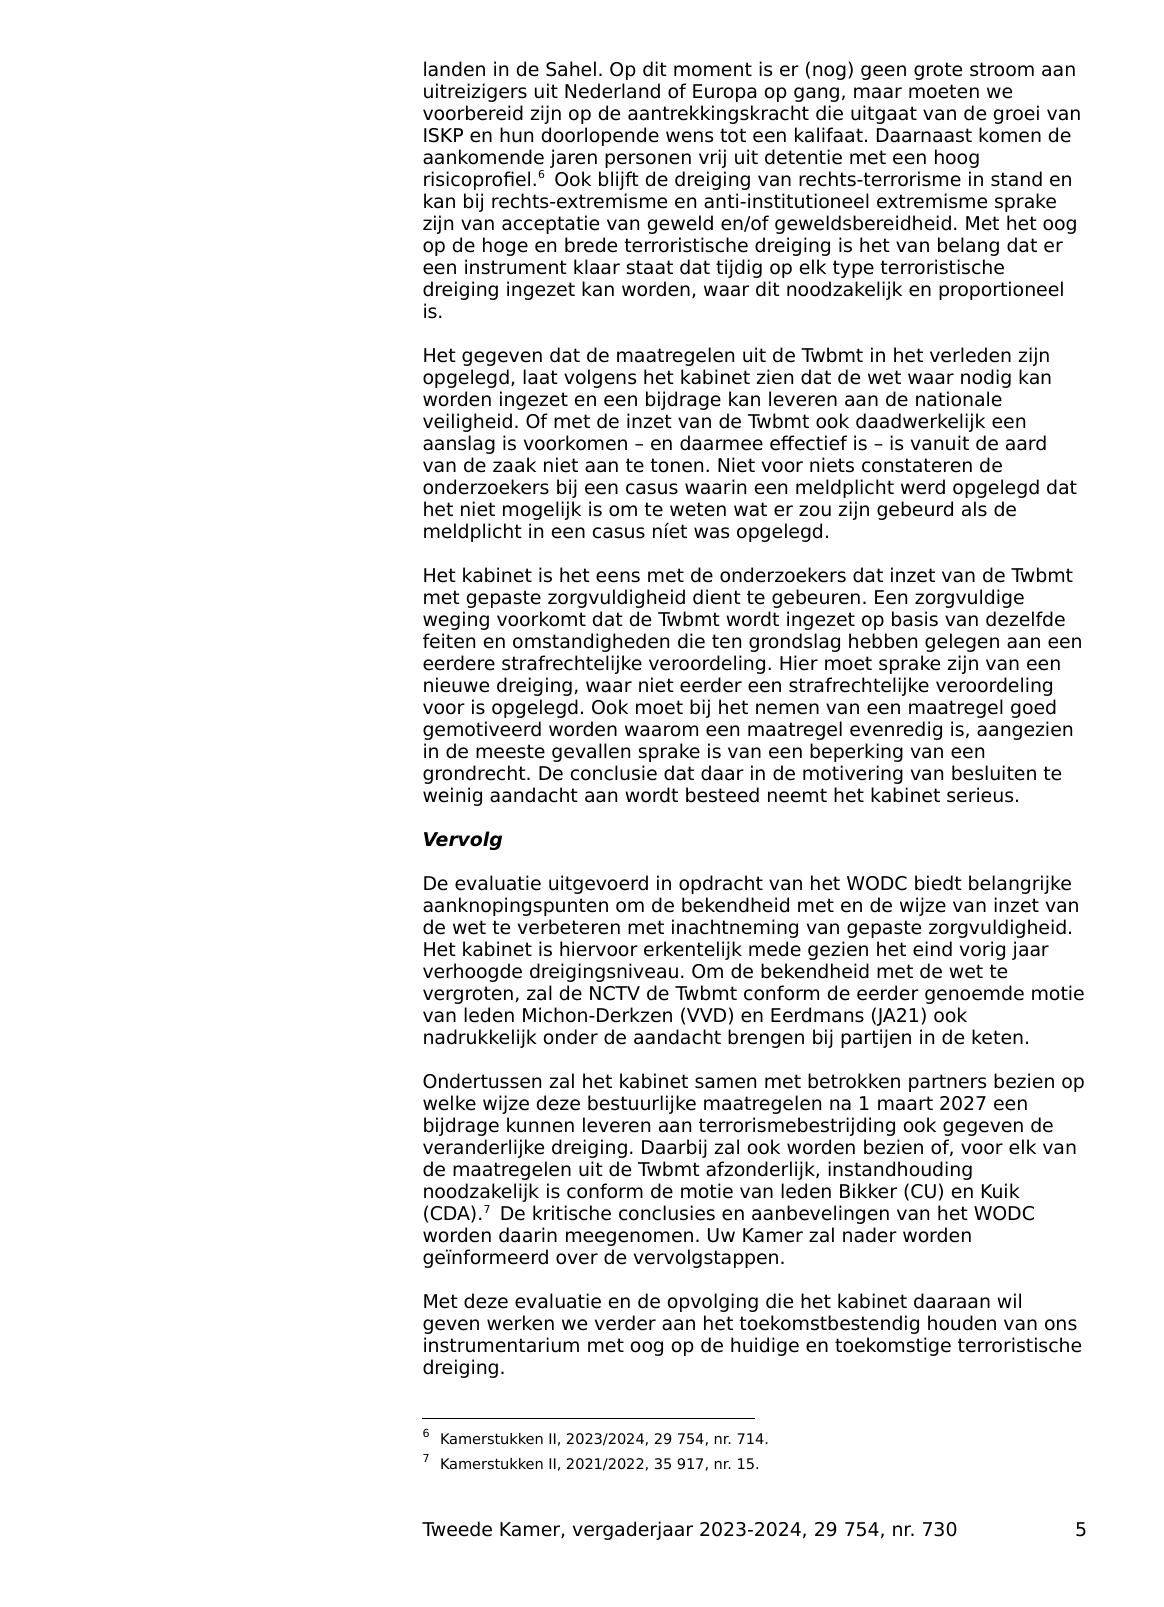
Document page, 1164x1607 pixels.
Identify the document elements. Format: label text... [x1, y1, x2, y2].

text Kamerstukken II, 2021/2022, 35 917, nr. 15. [422, 1452, 1087, 1474]
subtitle Vervolg [422, 829, 1087, 851]
text Kamerstukken II, 2023/2024, 29 754, nr. 714. [422, 1427, 1087, 1449]
text De evaluatie uitgevoerd in opdracht van het WODC biedt belangrijke aanknopingspunten om de bekendheid met en de wijze van inzet van de wet te verbeteren met inachtneming van gepaste zorgvuldigheid. Het kabinet is hiervoor erkentelijk mede gezien het eind vorig jaar verhoogde dreigingsniveau. Om de bekendheid met de wet te vergroten, zal de NCTV de Twbmt conform de eerder genoemde motie van leden Michon-Derkzen (VVD) en Eerdmans (JA21) ook nadrukkelijk onder de aandacht brengen bij partijen in de keten. [422, 873, 1087, 1049]
text Het kabinet is het eens met de onderzoekers dat inzet van de Twbmt met gepaste zorgvuldigheid dient te gebeuren. Een zorgvuldige weging voorkomt dat de Twbmt wordt ingezet op basis van dezelfde feiten en omstandigheden die ten grondslag hebben gelegen aan een eerdere strafrechtelijke veroordeling. Hier moet sprake zijn van een nieuwe dreiging, waar niet eerder een strafrechtelijke veroordeling voor is opgelegd. Ook moet bij het nemen van een maatregel goed gemotiveerd worden waarom een maatregel evenredig is, aangezien in de meeste gevallen sprake is van een beperking van een grondrecht. De conclusie dat daar in de motivering van besluiten te weinig aandacht aan wordt besteed neemt het kabinet serieus. [422, 565, 1087, 807]
text Het gegeven dat de maatregelen uit de Twbmt in het verleden zijn opgelegd, laat volgens het kabinet zien dat de wet waar nodig kan worden ingezet en een bijdrage kan leveren aan de nationale veiligheid. Of met de inzet van de Twbmt ook daadwerkelijk een aanslag is voorkomen – en daarmee effectief is – is vanuit de aard van de zaak niet aan te tonen. Niet voor niets constateren de onderzoekers bij een casus waarin een meldplicht werd opgelegd dat het niet mogelijk is om te weten wat er zou zijn gebeurd als de meldplicht in een casus níet was opgelegd. [422, 345, 1087, 543]
text Ondertussen zal het kabinet samen met betrokken partners bezien op welke wijze deze bestuurlijke maatregelen na 1 maart 2027 een bijdrage kunnen leveren aan terrorismebestrijding ook gegeven de veranderlijke dreiging. Daarbij zal ook worden bezien of, voor elk van de maatregelen uit de Twbmt afzonderlijk, instandhouding noodzakelijk is conform de motie van leden Bikker (CU) en Kuik (CDA). De kritische conclusies en aanbevelingen van het WODC worden daarin meegenomen. Uw Kamer zal nader worden geïnformeerd over de vervolgstappen. [422, 1071, 1087, 1269]
text Met deze evaluatie en de opvolging die het kabinet daaraan wil geven werken we verder aan het toekomstbestendig houden van ons instrumentarium met oog op de huidige en toekomstige terroristische dreiging. [422, 1291, 1087, 1379]
text landen in de Sahel. Op dit moment is er (nog) geen grote stroom aan uitreizigers uit Nederland of Europa op gang, maar moeten we voorbereid zijn op de aantrekkingskracht die uitgaat van de groei van ISKP en hun doorlopende wens tot een kalifaat. Daarnaast komen de aankomende jaren personen vrij uit detentie met een hoog risicoprofiel. Ook blijft de dreiging van rechts-terrorisme in stand en kan bij rechts-extremisme en anti-institutioneel extremisme sprake zijn van acceptatie van geweld en/of geweldsbereidheid. Met het oog op de hoge en brede terroristische dreiging is het van belang dat er een instrument klaar staat dat tijdig op elk type terroristische dreiging ingezet kan worden, waar dit noodzakelijk en proportioneel is. [422, 59, 1087, 323]
